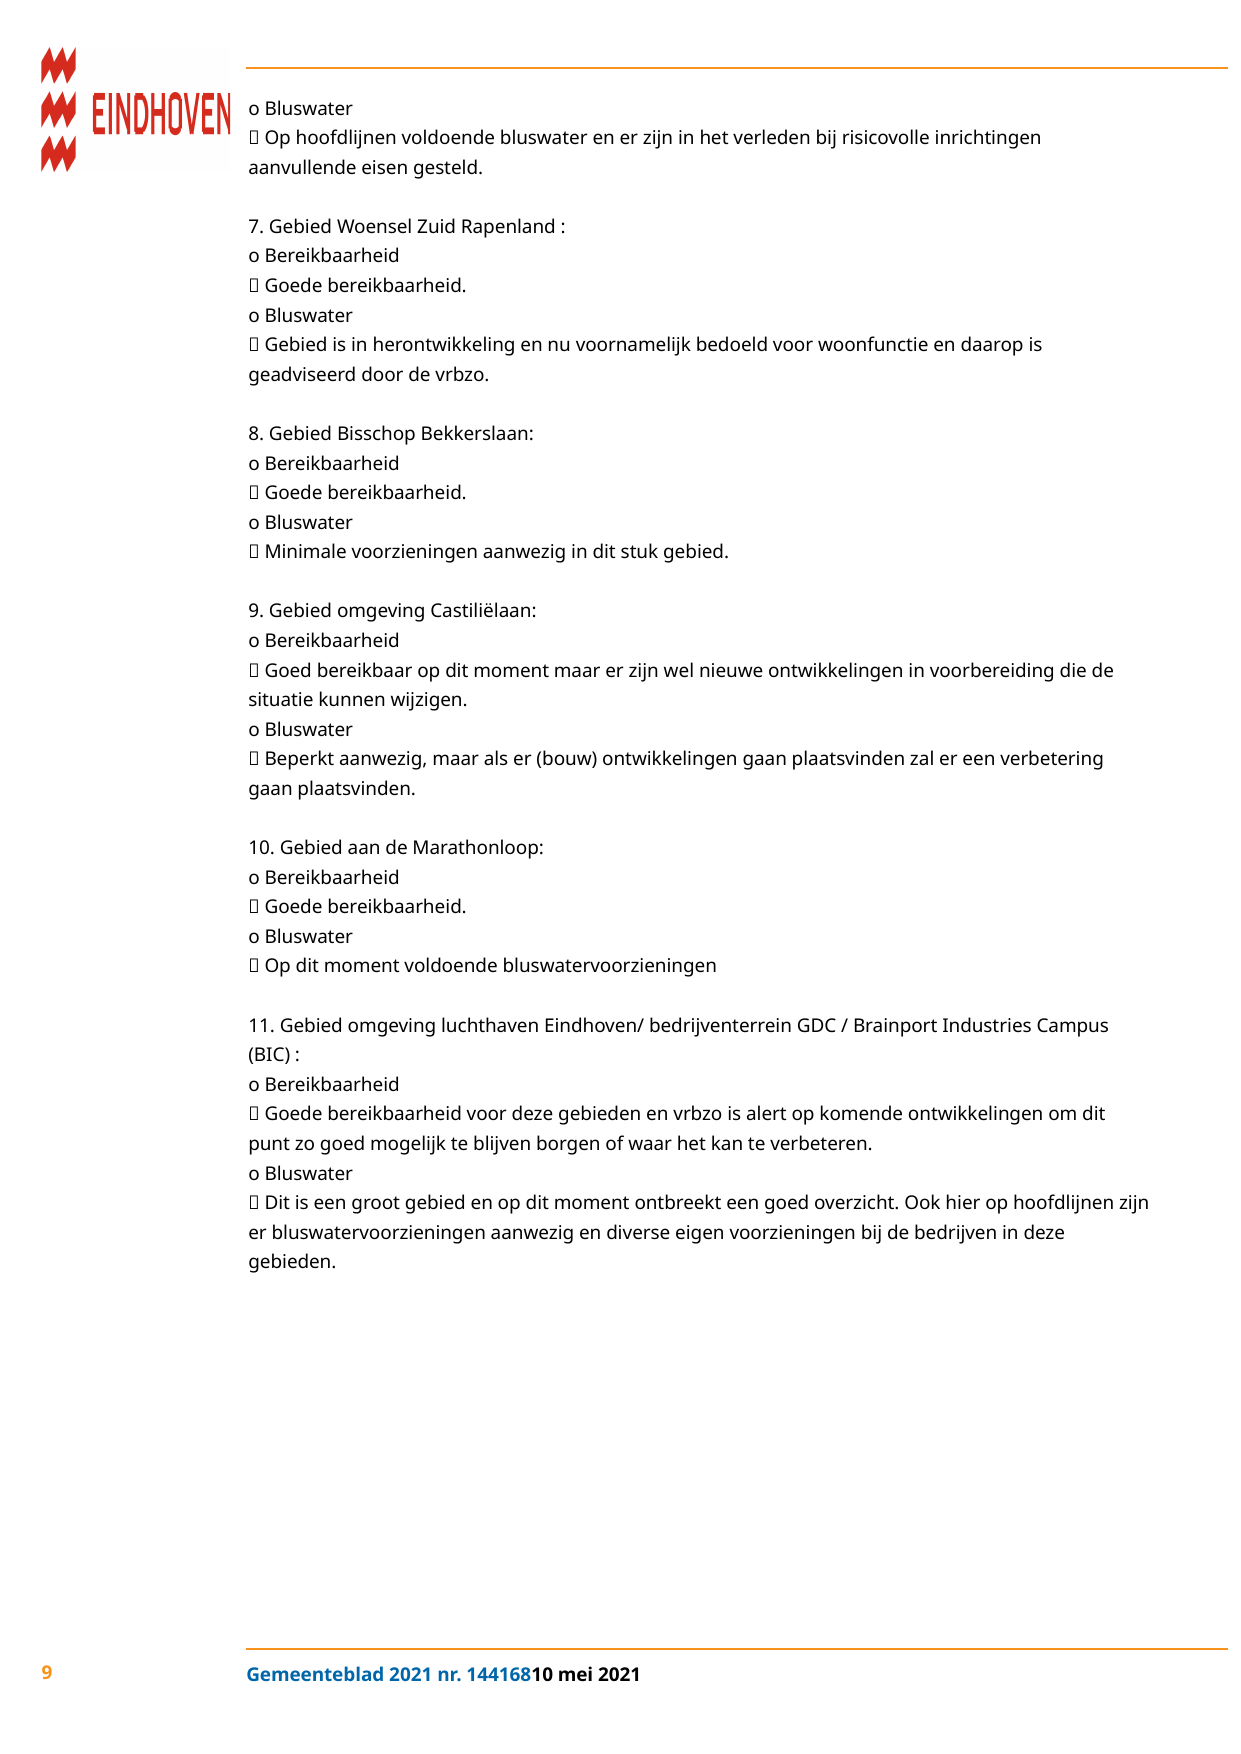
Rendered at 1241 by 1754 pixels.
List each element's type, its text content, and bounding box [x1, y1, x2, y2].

text  Op hoofdlijnen voldoende bluswater en er zijn in het verleden bij risicovolle inrichtingen aanvullende eisen gesteld. [248, 124, 1152, 180]
text  Minimale voorzieningen aanwezig in dit stuk gebied. [248, 538, 1152, 564]
text  Beperkt aanwezig, maar als er (bouw) ontwikkelingen gaan plaatsvinden zal er een verbetering gaan plaatsvinden. [248, 746, 1152, 801]
text o Bluswater [248, 302, 1152, 328]
text  Gebied is in herontwikkeling en nu voornamelijk bedoeld voor woonfunctie en daarop is geadviseerd door de vrbzo. [248, 331, 1152, 387]
text  Goede bereikbaarheid. [248, 479, 1152, 505]
text o Bluswater [248, 1160, 1152, 1186]
text o Bluswater [248, 716, 1152, 742]
text  Dit is een groot gebied en op dit moment ontbreekt een goed overzicht. Ook hier op hoofdlijnen zijn er bluswatervoorzieningen aanwezig en diverse eigen voorzieningen bij de bedrijven in deze gebieden. [248, 1189, 1152, 1274]
text  Op dit moment voldoende bluswatervoorzieningen [248, 953, 1152, 978]
text o Bluswater [248, 923, 1152, 949]
text o Bluswater [248, 95, 1152, 121]
text  Goede bereikbaarheid. [248, 272, 1152, 298]
text o Bereikbaarheid [248, 627, 1152, 653]
text o Bluswater [248, 509, 1152, 535]
text 11. Gebied omgeving luchthaven Eindhoven/ bedrijventerrein GDC / Brainport Industries Campus (BIC) : [248, 1012, 1152, 1067]
text 10. Gebied aan de Marathonloop: [248, 834, 1152, 860]
text  Goed bereikbaar op dit moment maar er zijn wel nieuwe ontwikkelingen in voorbereiding die de situatie kunnen wijzigen. [248, 657, 1152, 712]
picture [41, 47, 231, 172]
text o Bereikbaarheid [248, 450, 1152, 476]
text 7. Gebied Woensel Zuid Rapenland : [248, 213, 1152, 239]
text 9. Gebied omgeving Castiliëlaan: [248, 598, 1152, 623]
text  Goede bereikbaarheid voor deze gebieden en vrbzo is alert op komende ontwikkelingen om dit punt zo goed mogelijk te blijven borgen of waar het kan te verbeteren. [248, 1101, 1152, 1156]
text o Bereikbaarheid [248, 1071, 1152, 1097]
text  Goede bereikbaarheid. [248, 893, 1152, 919]
text o Bereikbaarheid [248, 864, 1152, 890]
text 8. Gebied Bisschop Bekkerslaan: [248, 420, 1152, 446]
text o Bereikbaarheid [248, 243, 1152, 268]
